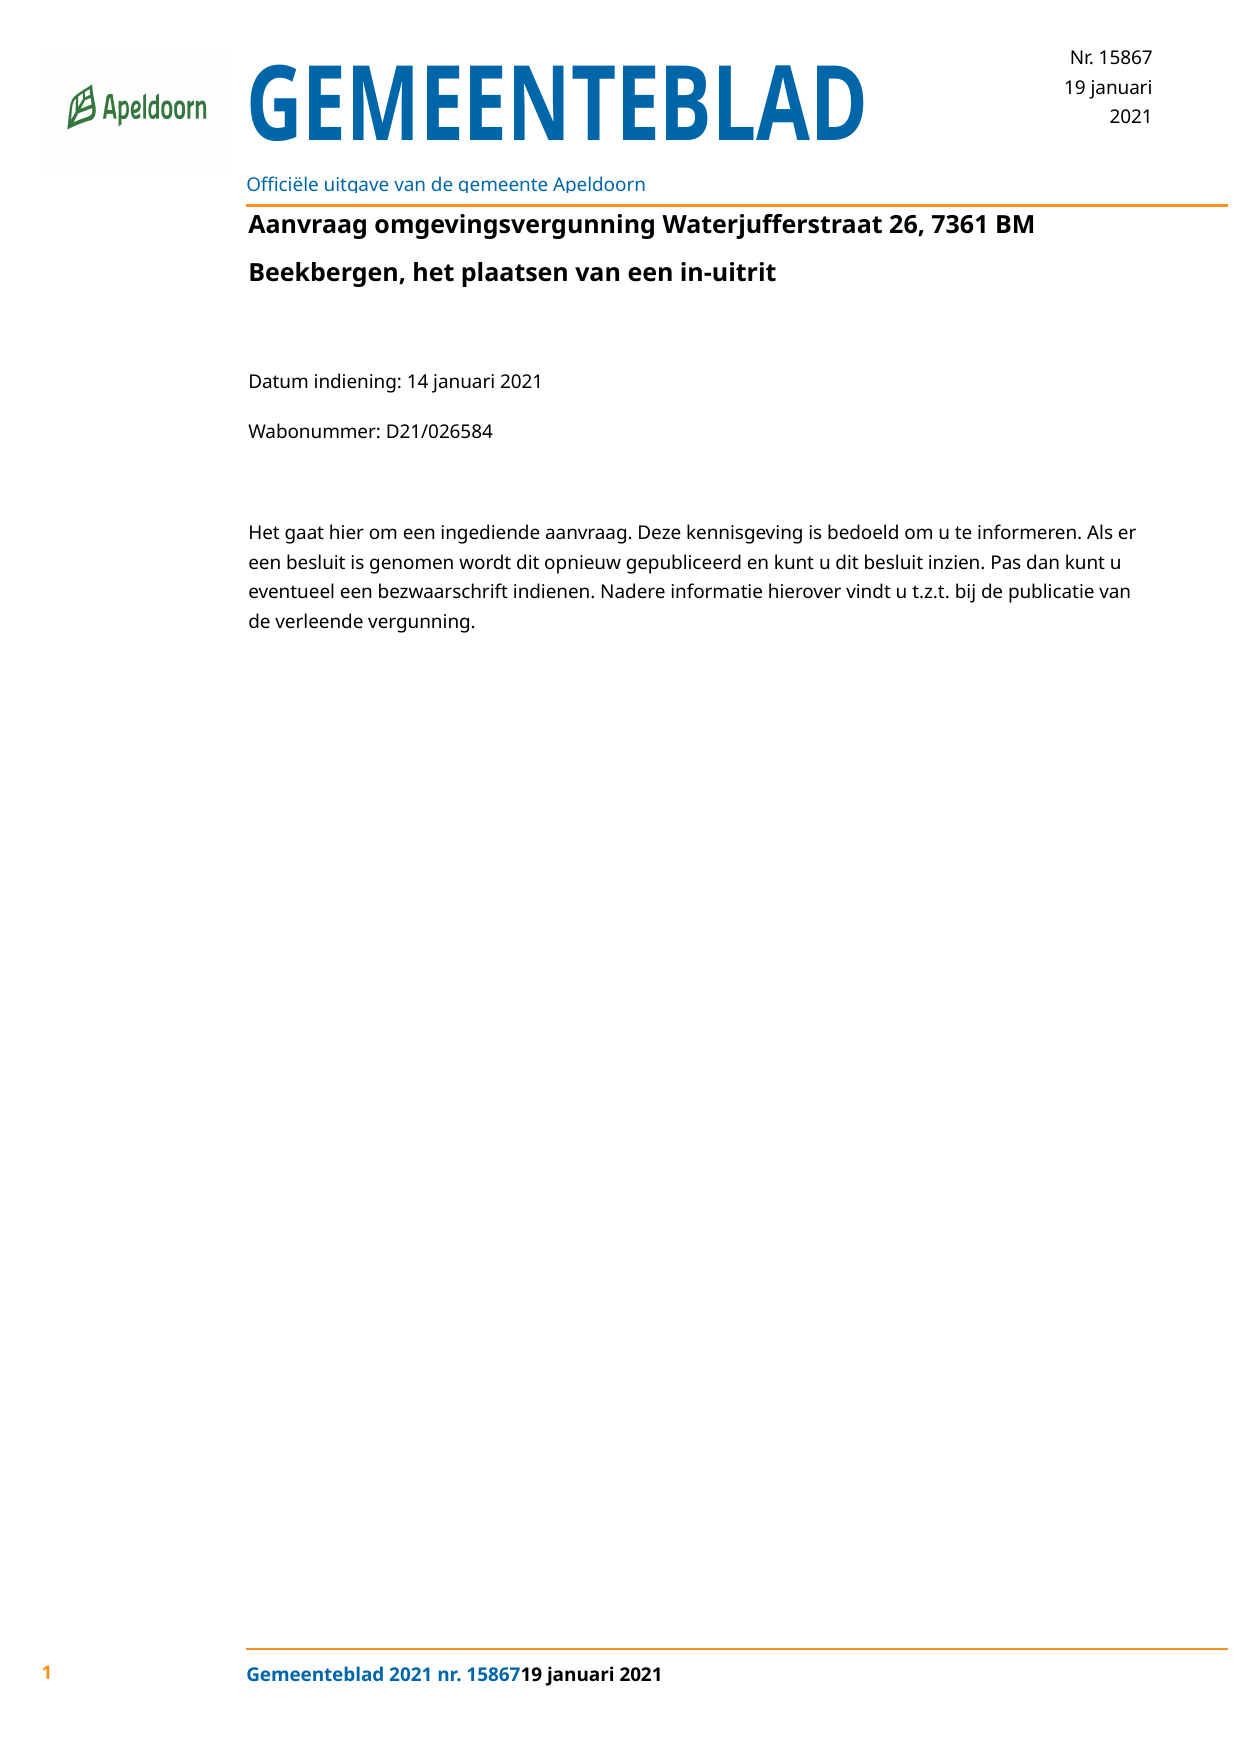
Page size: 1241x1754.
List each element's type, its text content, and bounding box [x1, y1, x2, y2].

text Het gaat hier om een ingediende aanvraag. Deze kennisgeving is bedoeld om u te informeren. Als er een besluit is genomen wordt dit opnieuw gepubliceerd en kunt u dit besluit inzien. Pas dan kunt u eventueel een bezwaarschrift indienen. Nadere informatie hierover vindt u t.z.t. bij de publicatie van de verleende vergunning. [248, 519, 1152, 634]
text Datum indiening: 14 januari 2021 [248, 368, 1152, 394]
text Wabonummer: D21/026584 [248, 419, 1152, 444]
text Aanvraag omgevingsvergunning Waterjufferstraat 26, 7361 BM Beekbergen, het plaatsen van een in-uitrit [248, 207, 1152, 288]
picture [41, 47, 231, 172]
